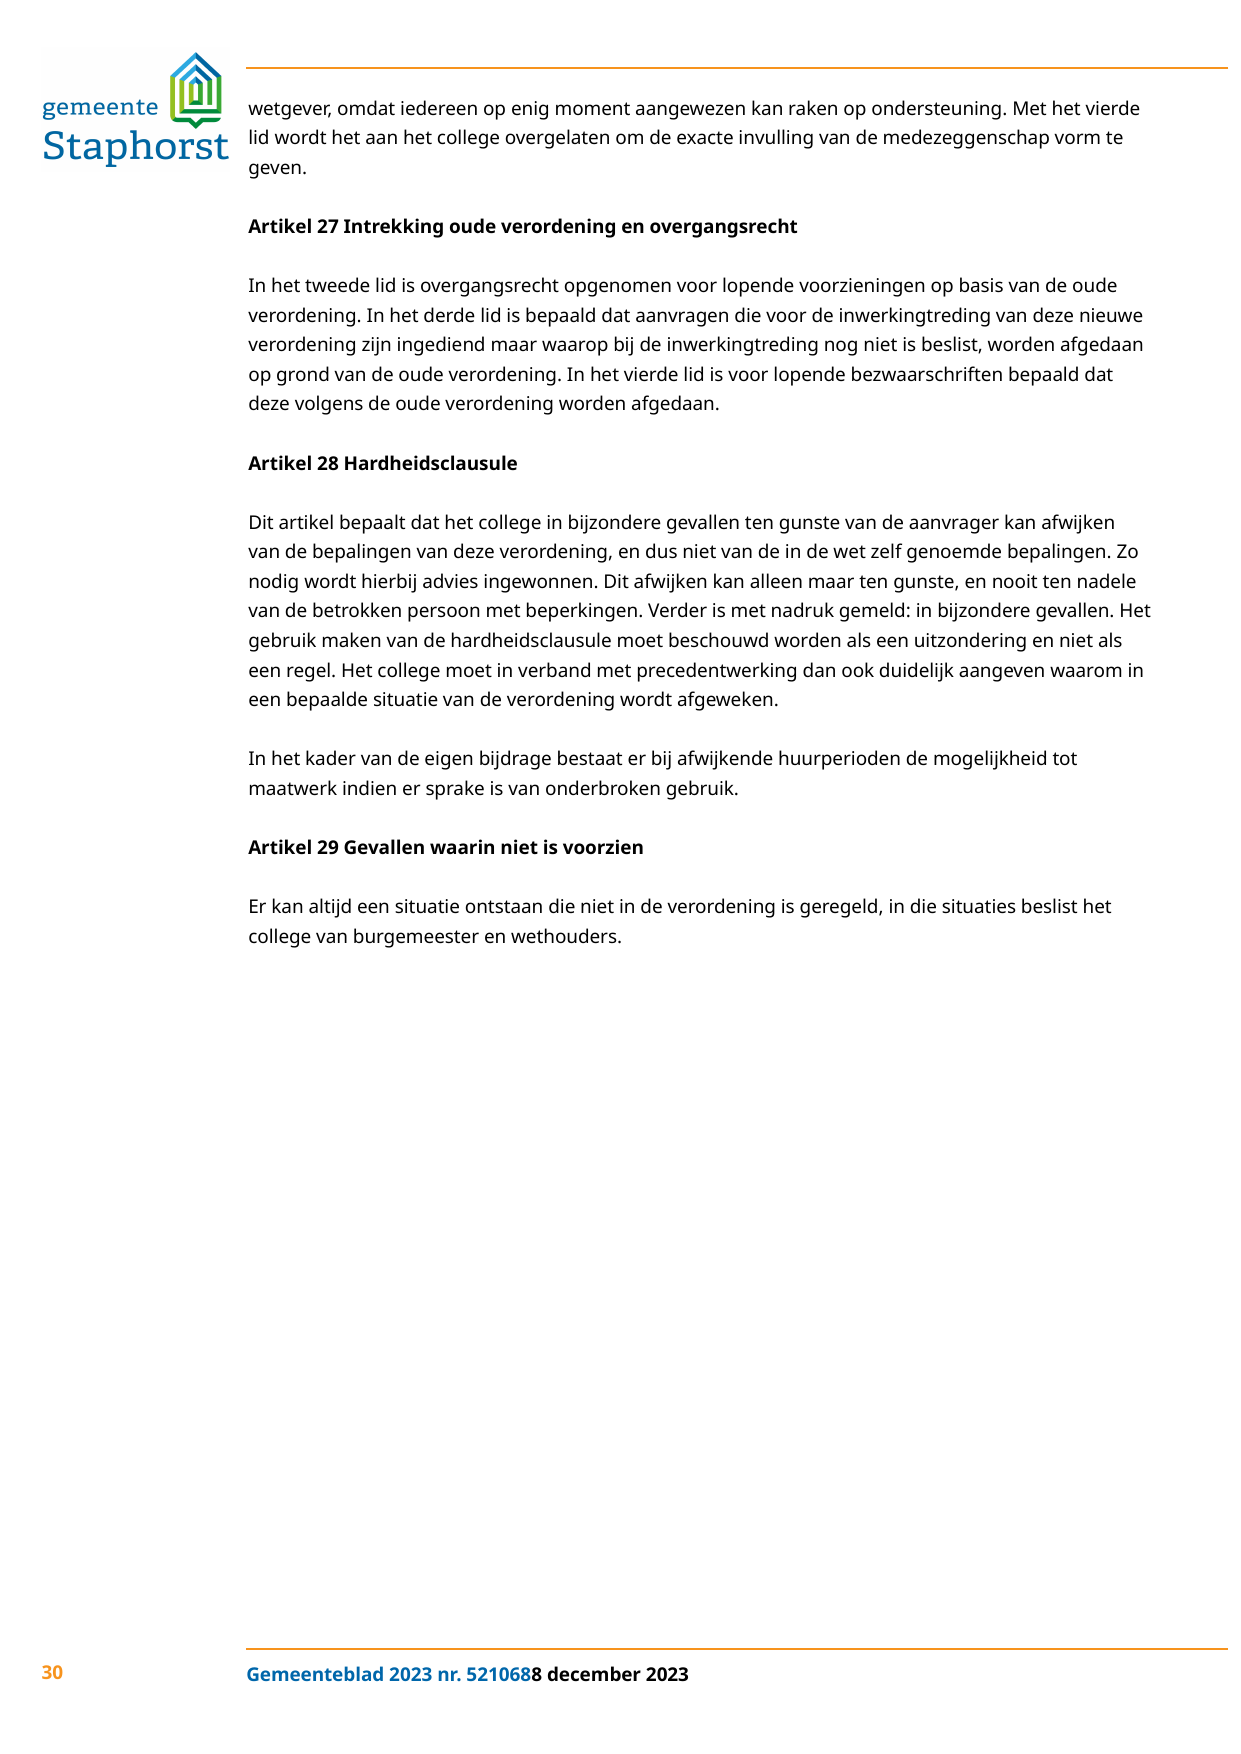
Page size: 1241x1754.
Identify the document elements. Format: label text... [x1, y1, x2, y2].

text In het tweede lid is overgangsrecht opgenomen voor lopende voorzieningen op basis van de oude verordening. In het derde lid is bepaald dat aanvragen die voor de inwerkingtreding van deze nieuwe verordening zijn ingediend maar waarop bij de inwerkingtreding nog niet is beslist, worden afgedaan op grond van de oude verordening. In het vierde lid is voor lopende bezwaarschriften bepaald dat deze volgens de oude verordening worden afgedaan. [248, 272, 1152, 416]
text Artikel 27 Intrekking oude verordening en overgangsrecht [248, 213, 1152, 239]
text Dit artikel bepaalt dat het college in bijzondere gevallen ten gunste van de aanvrager kan afwijken van de bepalingen van deze verordening, en dus niet van de in de wet zelf genoemde bepalingen. Zo nodig wordt hierbij advies ingewonnen. Dit afwijken kan alleen maar ten gunste, en nooit ten nadele van de betrokken persoon met beperkingen. Verder is met nadruk gemeld: in bijzondere gevallen. Het gebruik maken van de hardheidsclausule moet beschouwd worden als een uitzondering en niet als een regel. Het college moet in verband met precedentwerking dan ook duidelijk aangeven waarom in een bepaalde situatie van de verordening wordt afgeweken. [248, 509, 1152, 712]
text Artikel 29 Gevallen waarin niet is voorzien [248, 834, 1152, 860]
text wetgever, omdat iedereen op enig moment aangewezen kan raken op ondersteuning. Met het vierde lid wordt het aan het college overgelaten om de exacte invulling van de medezeggenschap vorm te geven. [248, 95, 1152, 180]
text Artikel 28 Hardheidsclausule [248, 450, 1152, 476]
text In het kader van de eigen bijdrage bestaat er bij afwijkende huurperioden de mogelijkheid tot maatwerk indien er sprake is van onderbroken gebruik. [248, 746, 1152, 801]
picture [41, 47, 231, 172]
text Er kan altijd een situatie ontstaan die niet in de verordening is geregeld, in die situaties beslist het college van burgemeester en wethouders. [248, 893, 1152, 949]
